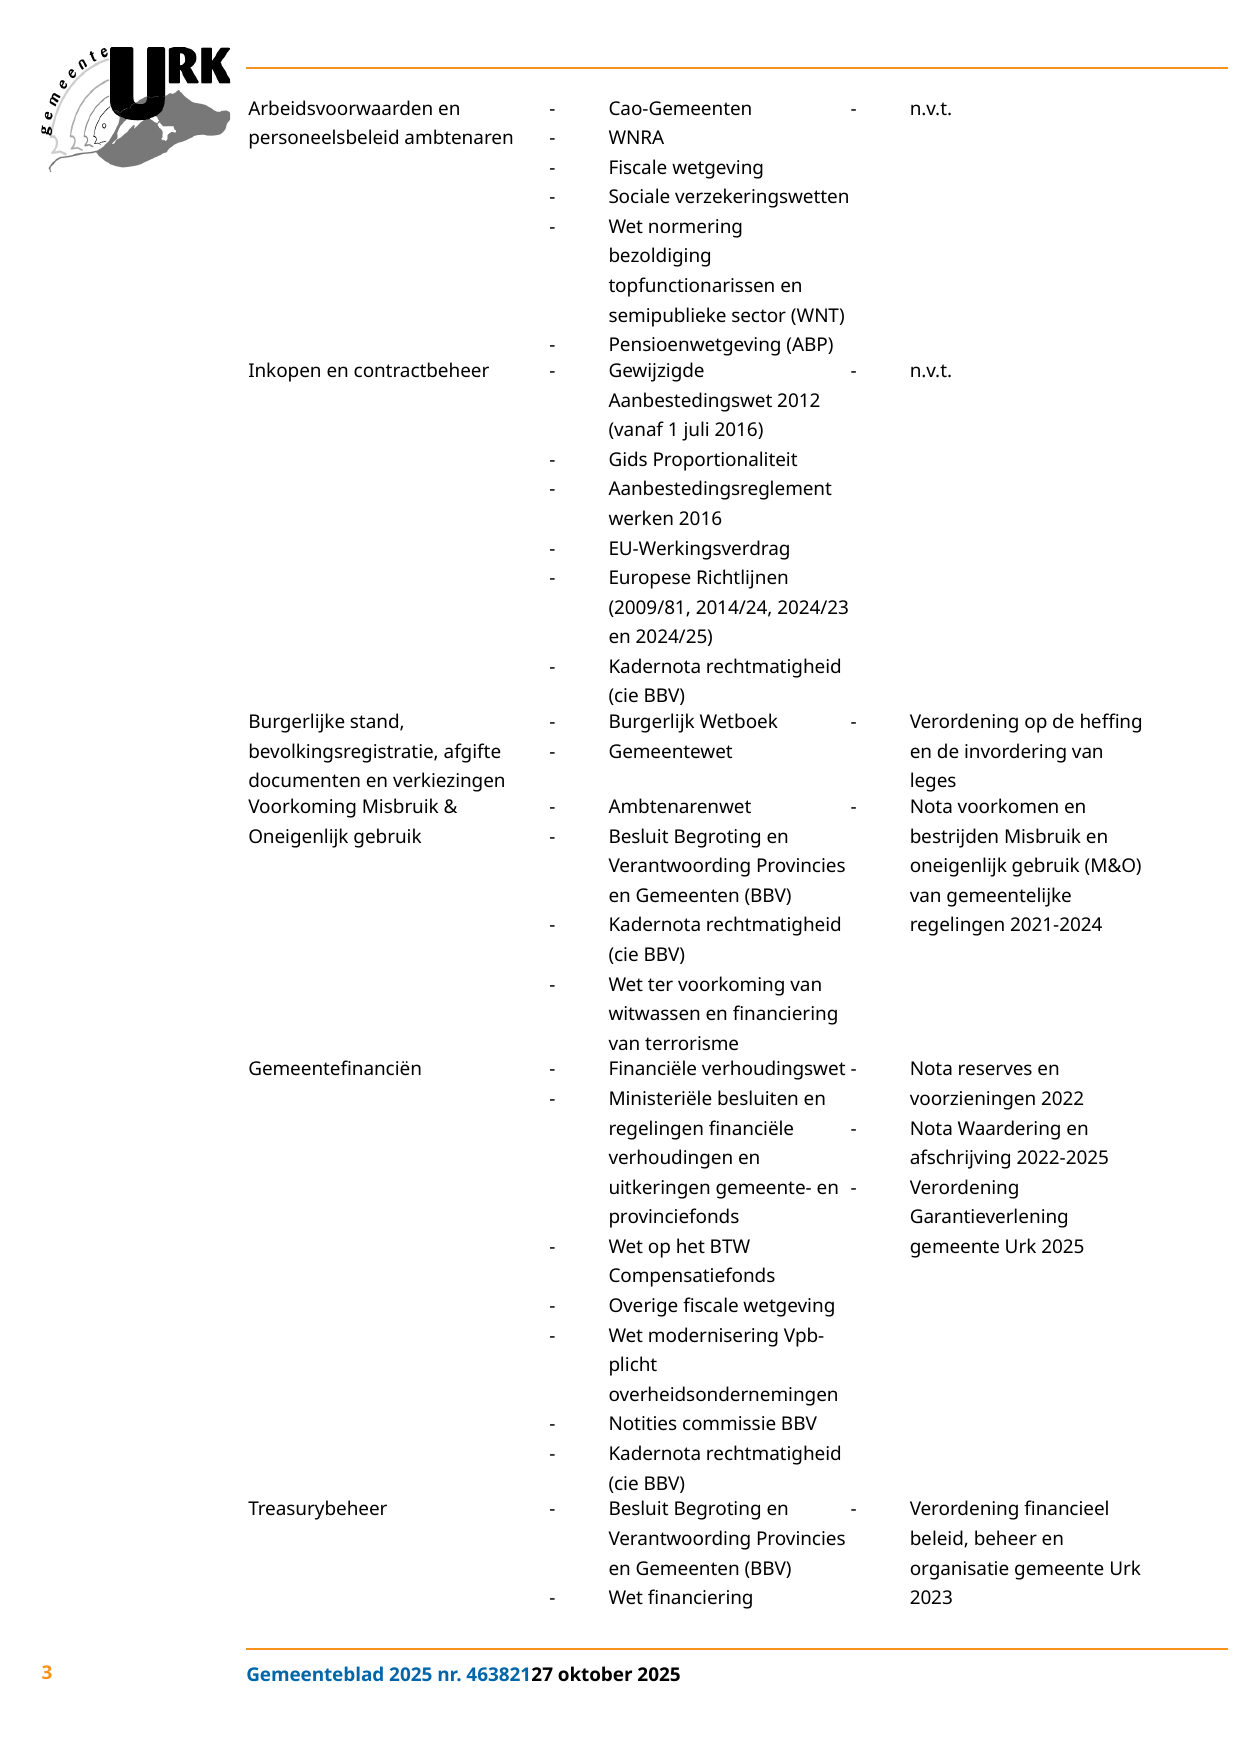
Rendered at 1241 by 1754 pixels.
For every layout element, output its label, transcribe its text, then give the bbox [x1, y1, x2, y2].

table_cell Arbeidsvoorwaarden en personeelsbeleid ambtenaren [248, 95, 549, 357]
table_cell Gemeentefinanciën [248, 1056, 549, 1496]
table_cell n.v.t. [850, 357, 1152, 708]
table_cell Verordening op de heffing en de invordering van leges [850, 708, 1152, 793]
picture [41, 47, 231, 172]
table_cell Cao-Gemeenten WNRA Fiscale wetgeving Sociale verzekeringswetten Wet normering bezoldiging topfunctionarissen en semipublieke sector (WNT) Pensioenwetgeving (ABP) [549, 95, 850, 357]
table_cell Nota reserves en voorzieningen 2022 Nota Waardering en afschrijving 2022-2025 Verordening Garantieverlening gemeente Urk 2025 [850, 1056, 1152, 1496]
table_cell Burgerlijke stand, bevolkingsregistratie, afgifte documenten en verkiezingen [248, 708, 549, 793]
table_cell Gewijzigde Aanbestedingswet 2012 (vanaf 1 juli 2016) Gids Proportionaliteit Aanbestedingsreglement werken 2016 EU-Werkingsverdrag Europese Richtlijnen (2009/81, 2014/24, 2024/23 en 2024/25) Kadernota rechtmatigheid (cie BBV) [549, 357, 850, 708]
table_cell Besluit Begroting en Verantwoording Provincies en Gemeenten (BBV) Wet financiering [549, 1496, 850, 1610]
table_cell Verordening financieel beleid, beheer en organisatie gemeente Urk 2023 [850, 1496, 1152, 1610]
table_cell Nota voorkomen en bestrijden Misbruik en oneigenlijk gebruik (M&O) van gemeentelijke regelingen 2021-2024 [850, 793, 1152, 1056]
table_cell Financiële verhoudingswet Ministeriële besluiten en regelingen financiële verhoudingen en uitkeringen gemeente- en provinciefonds Wet op het BTW Compensatiefonds Overige fiscale wetgeving Wet modernisering Vpb-plicht overheidsondernemingen Notities commissie BBV Kadernota rechtmatigheid (cie BBV) [549, 1056, 850, 1496]
table_cell Ambtenarenwet Besluit Begroting en Verantwoording Provincies en Gemeenten (BBV) Kadernota rechtmatigheid (cie BBV) Wet ter voorkoming van witwassen en financiering van terrorisme [549, 793, 850, 1056]
table_cell Treasurybeheer [248, 1496, 549, 1610]
table_cell Burgerlijk Wetboek Gemeentewet [549, 708, 850, 793]
table_cell Inkopen en contractbeheer [248, 357, 549, 708]
table_cell n.v.t. [850, 95, 1152, 357]
table_cell Voorkoming Misbruik & Oneigenlijk gebruik [248, 793, 549, 1056]
